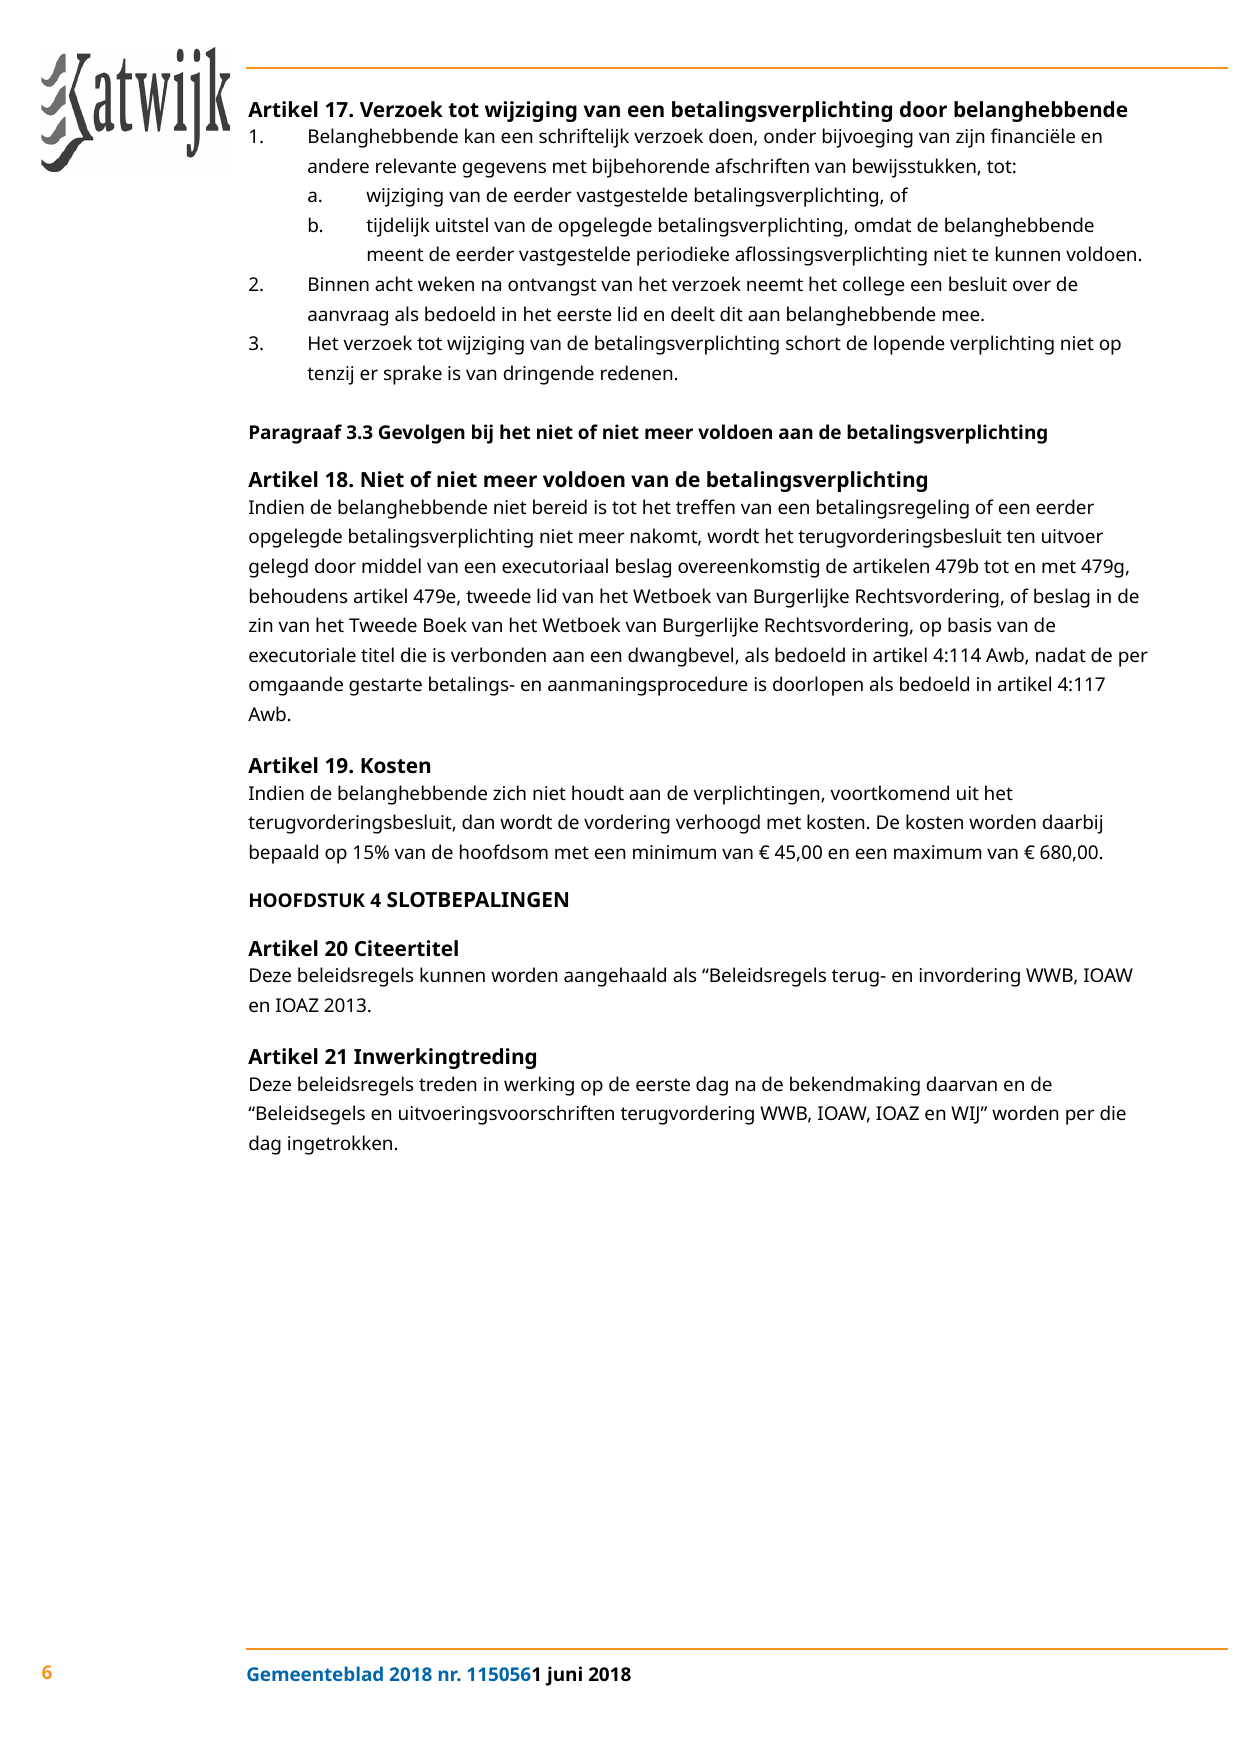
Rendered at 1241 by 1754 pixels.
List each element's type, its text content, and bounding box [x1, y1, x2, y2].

text HOOFDSTUK 4 SLOTBEPALINGEN [248, 885, 1152, 913]
list Binnen acht weken na ontvangst van het verzoek neemt het college een besluit over de aanvraag als bedoeld in het eerste lid en deelt dit aan belanghebbende mee. [248, 271, 1152, 326]
list Belanghebbende kan een schriftelijk verzoek doen, onder bijvoeging van zijn financiële en andere relevante gegevens met bijbehorende afschriften van bewijsstukken, tot: [248, 123, 1152, 178]
text Deze beleidsregels treden in werking op de eerste dag na de bekendmaking daarvan en de “Beleidsegels en uitvoeringsvoorschriften terugvordering WWB, IOAW, IOAZ en WIJ” worden per die dag ingetrokken. [248, 1071, 1152, 1156]
text opgelegde betalingsverplichting niet meer nakomt, wordt het terugvorderingsbesluit ten uitvoer gelegd door middel van een executoriaal beslag overeenkomstig de artikelen 479b tot en met 479g, behoudens artikel 479e, tweede lid van het Wetboek van Burgerlijke Rechtsvordering, of beslag in de zin van het Tweede Boek van het Wetboek van Burgerlijke Rechtsvordering, op basis van de executoriale titel die is verbonden aan een dwangbevel, als bedoeld in artikel 4:114 Awb, nadat de per omgaande gestarte betalings- en aanmaningsprocedure is doorlopen als bedoeld in artikel 4:117 Awb. [248, 524, 1152, 727]
list Het verzoek tot wijziging van de betalingsverplichting schort de lopende verplichting niet op tenzij er sprake is van dringende redenen. [248, 330, 1152, 386]
text Paragraaf 3.3 Gevolgen bij het niet of niet meer voldoen aan de betalingsverplichting [248, 419, 1152, 445]
text Indien de belanghebbende zich niet houdt aan de verplichtingen, voortkomend uit het terugvorderingsbesluit, dan wordt de vordering verhoogd met kosten. De kosten worden daarbij bepaald op 15% van de hoofdsom met een minimum van € 45,00 en een maximum van € 680,00. [248, 780, 1152, 865]
text Artikel 21 Inwerkingtreding [248, 1042, 1152, 1071]
text Artikel 18. Niet of niet meer voldoen van de betalingsverplichting [248, 466, 1152, 494]
text Artikel 20 Citeertitel [248, 934, 1152, 962]
list wijziging van de eerder vastgestelde betalingsverplichting, of [307, 182, 1152, 208]
picture [41, 47, 231, 172]
text Artikel 19. Kosten [248, 752, 1152, 780]
text Deze beleidsregels kunnen worden aangehaald als “Beleidsregels terug- en invordering WWB, IOAW en IOAZ 2013. [248, 962, 1152, 1018]
list tijdelijk uitstel van de opgelegde betalingsverplichting, omdat de belanghebbende meent de eerder vastgestelde periodieke aflossingsverplichting niet te kunnen voldoen. [307, 212, 1152, 267]
text Artikel 17. Verzoek tot wijziging van een betalingsverplichting door belanghebbende [248, 95, 1152, 123]
text Indien de belanghebbende niet bereid is tot het treffen van een betalingsregeling of een eerder [248, 494, 1152, 520]
